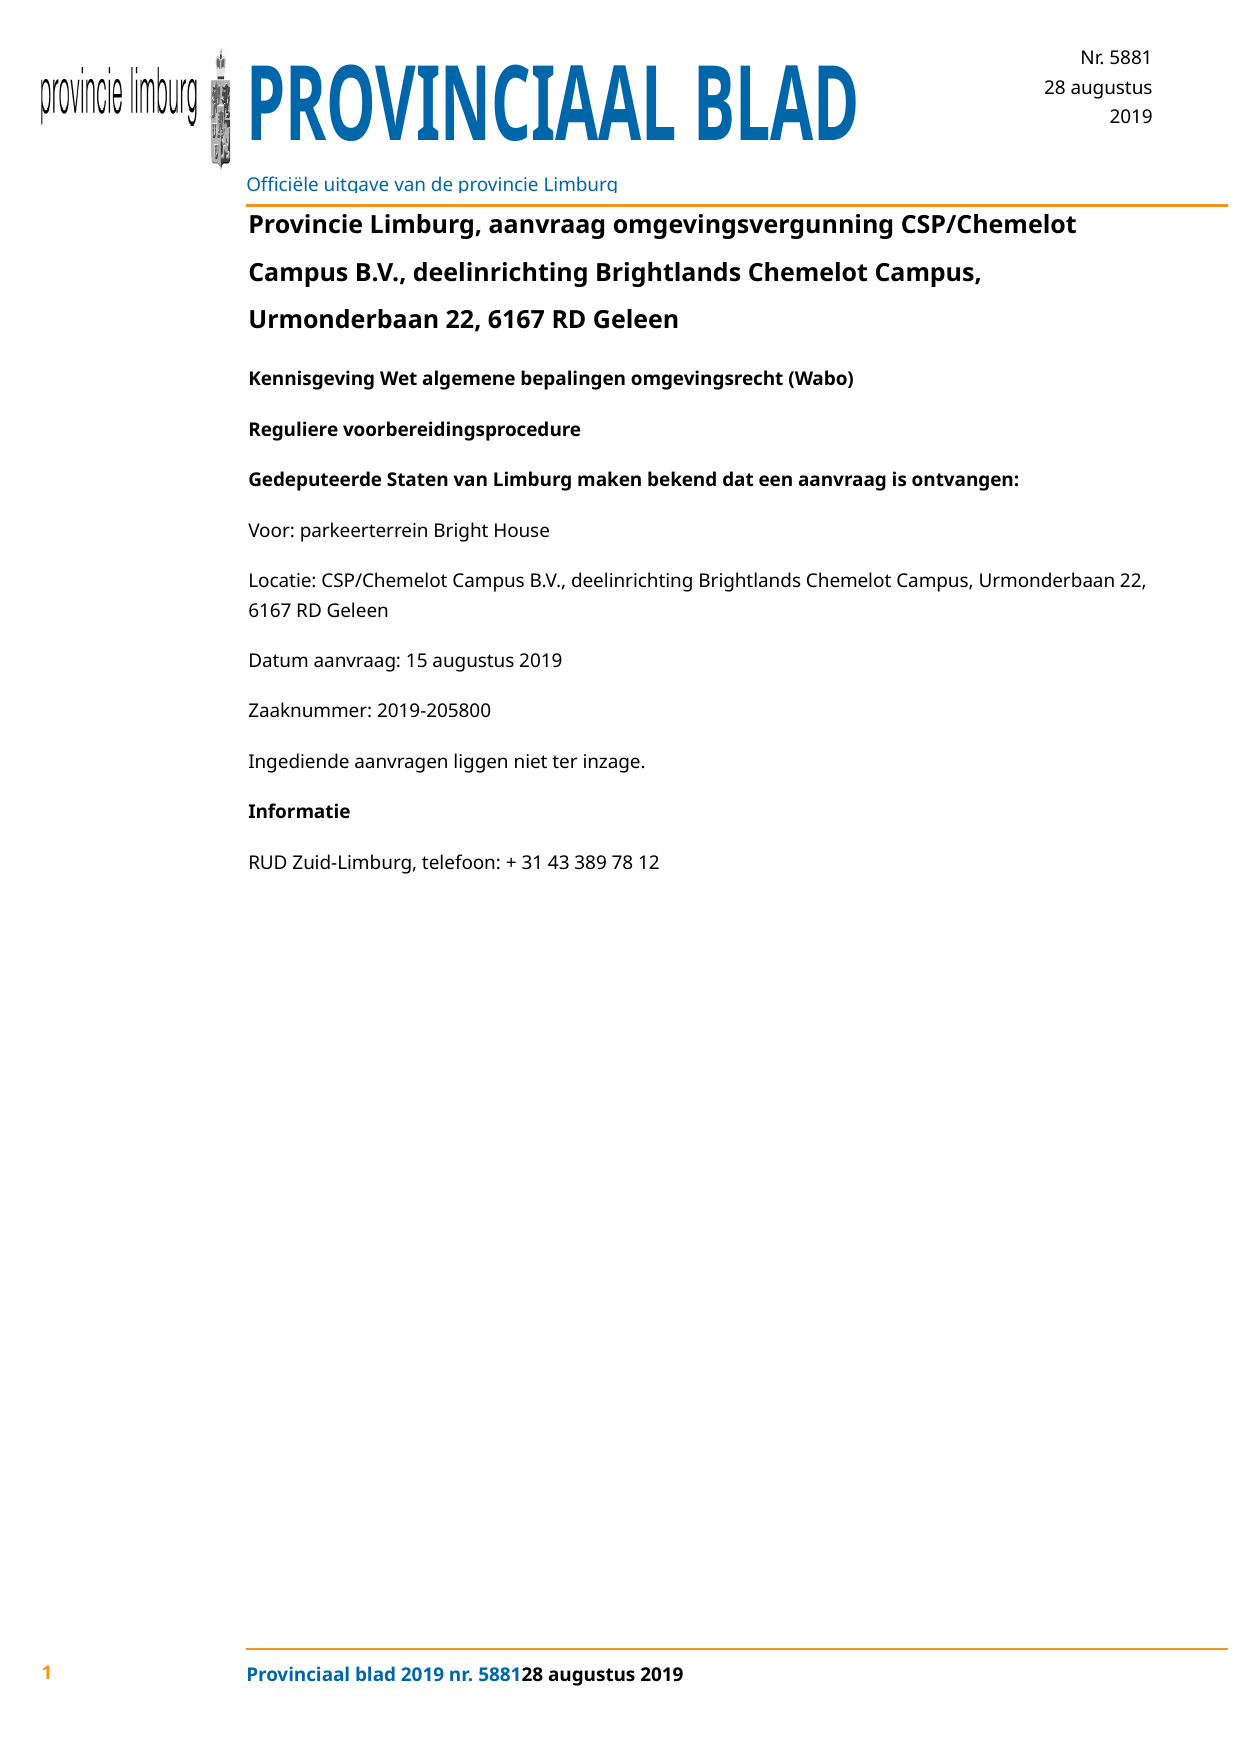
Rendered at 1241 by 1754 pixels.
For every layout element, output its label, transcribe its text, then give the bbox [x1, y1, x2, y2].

text Locatie: CSP/Chemelot Campus B.V., deelinrichting Brightlands Chemelot Campus, Urmonderbaan 22, 6167 RD Geleen [248, 567, 1152, 622]
picture [41, 47, 231, 172]
text Gedeputeerde Staten van Limburg maken bekend dat een aanvraag is ontvangen: [248, 466, 1152, 492]
text Reguliere voorbereidingsprocedure [248, 416, 1152, 442]
text Kennisgeving Wet algemene bepalingen omgevingsrecht (Wabo) [248, 366, 1152, 391]
text Ingediende aanvragen liggen niet ter inzage. [248, 748, 1152, 774]
text Datum aanvraag: 15 augustus 2019 [248, 647, 1152, 673]
text Informatie [248, 798, 1152, 824]
text RUD Zuid-Limburg, telefoon: + 31 43 389 78 12 [248, 849, 1152, 874]
text Provincie Limburg, aanvraag omgevingsvergunning CSP/Chemelot Campus B.V., deelinrichting Brightlands Chemelot Campus, Urmonderbaan 22, 6167 RD Geleen [248, 207, 1152, 336]
text Zaaknummer: 2019-205800 [248, 698, 1152, 723]
text Voor: parkeerterrein Bright House [248, 517, 1152, 542]
